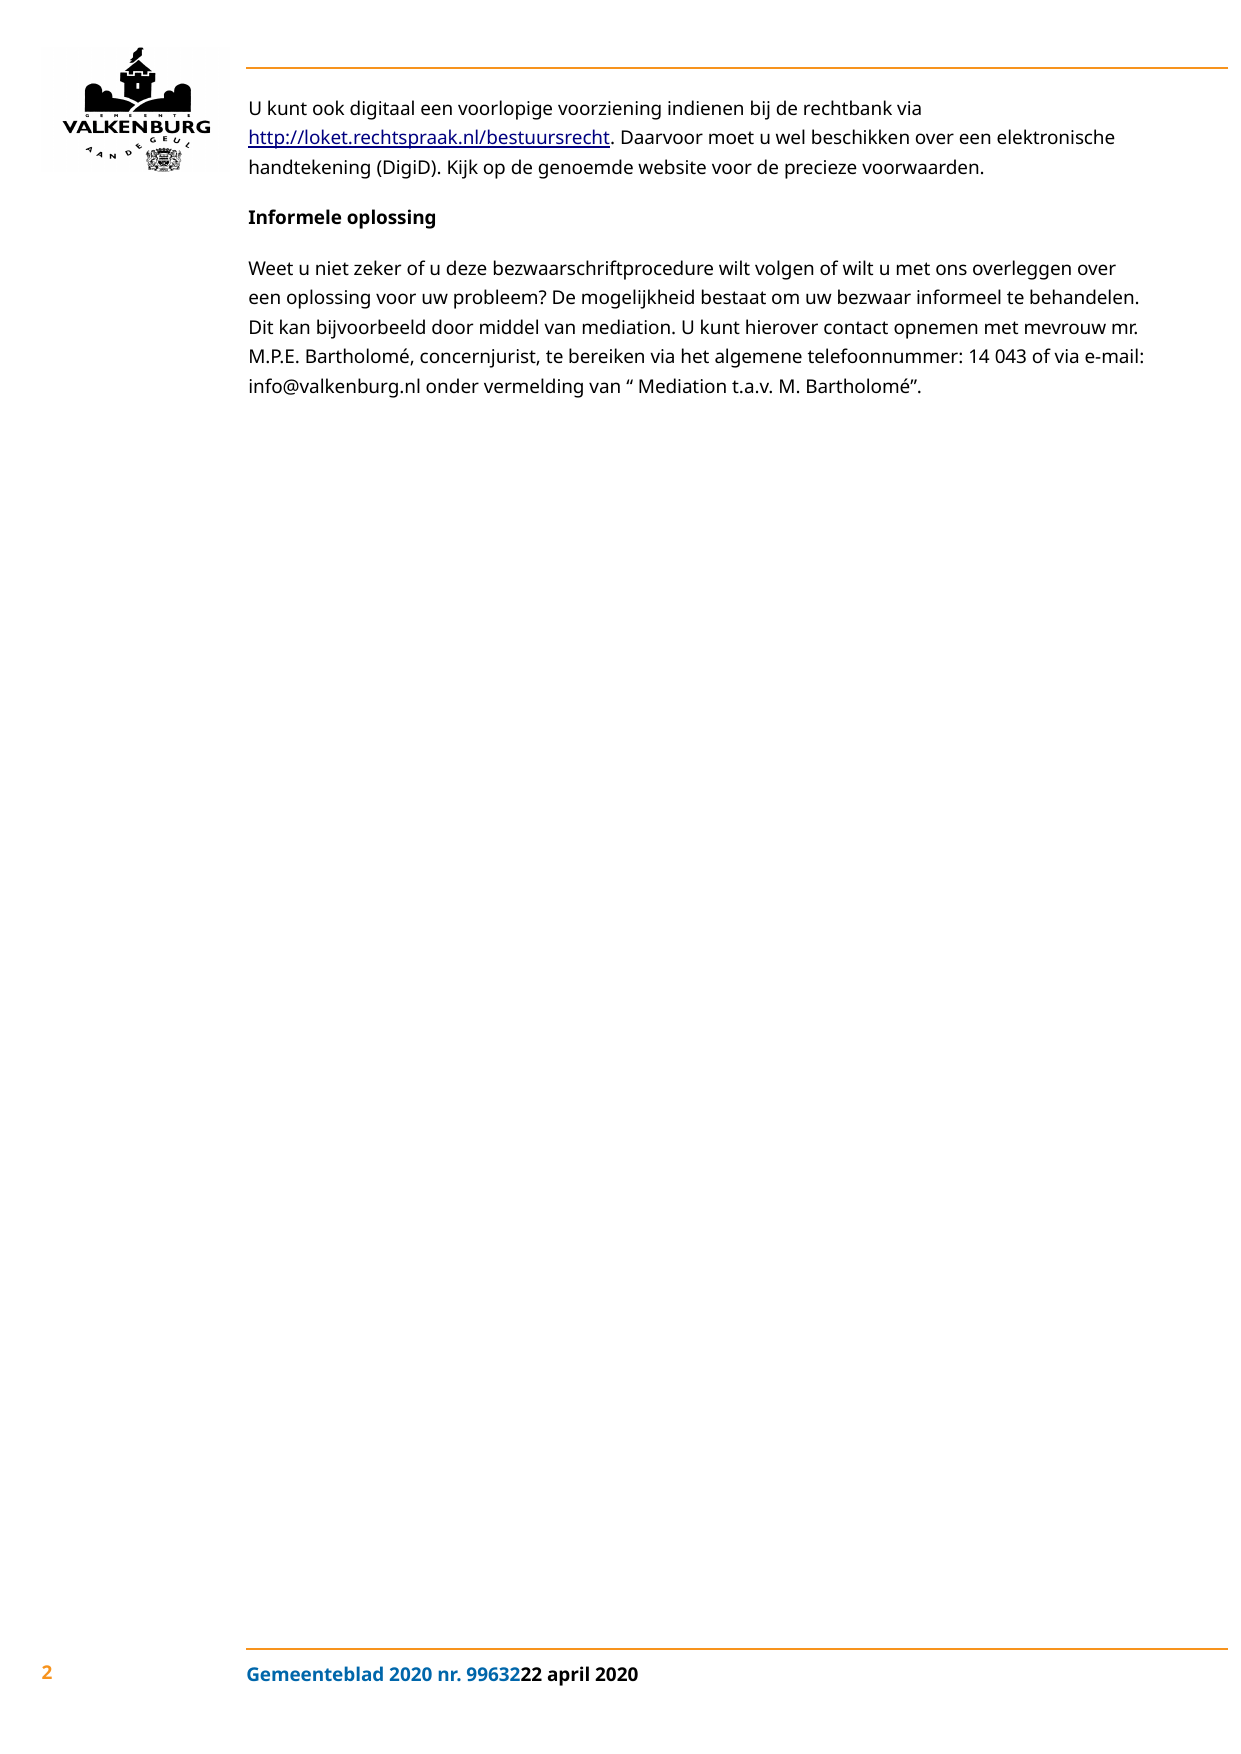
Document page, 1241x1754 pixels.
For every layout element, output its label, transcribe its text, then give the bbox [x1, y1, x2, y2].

text Informele oplossing [248, 204, 1152, 230]
picture [41, 47, 231, 172]
text U kunt ook digitaal een voorlopige voorziening indienen bij de rechtbank via http://loket.rechtspraak.nl/bestuursrecht. Daarvoor moet u wel beschikken over een elektronische handtekening (DigiD). Kijk op de genoemde website voor de precieze voorwaarden. [248, 95, 1152, 180]
text Weet u niet zeker of u deze bezwaarschriftprocedure wilt volgen of wilt u met ons overleggen over een oplossing voor uw probleem? De mogelijkheid bestaat om uw bezwaar informeel te behandelen. Dit kan bijvoorbeeld door middel van mediation. U kunt hierover contact opnemen met mevrouw mr. M.P.E. Bartholomé, concernjurist, te bereiken via het algemene telefoonnummer: 14 043 of via e-mail: info@valkenburg.nl onder vermelding van “ Mediation t.a.v. M. Bartholomé”. [248, 255, 1152, 399]
